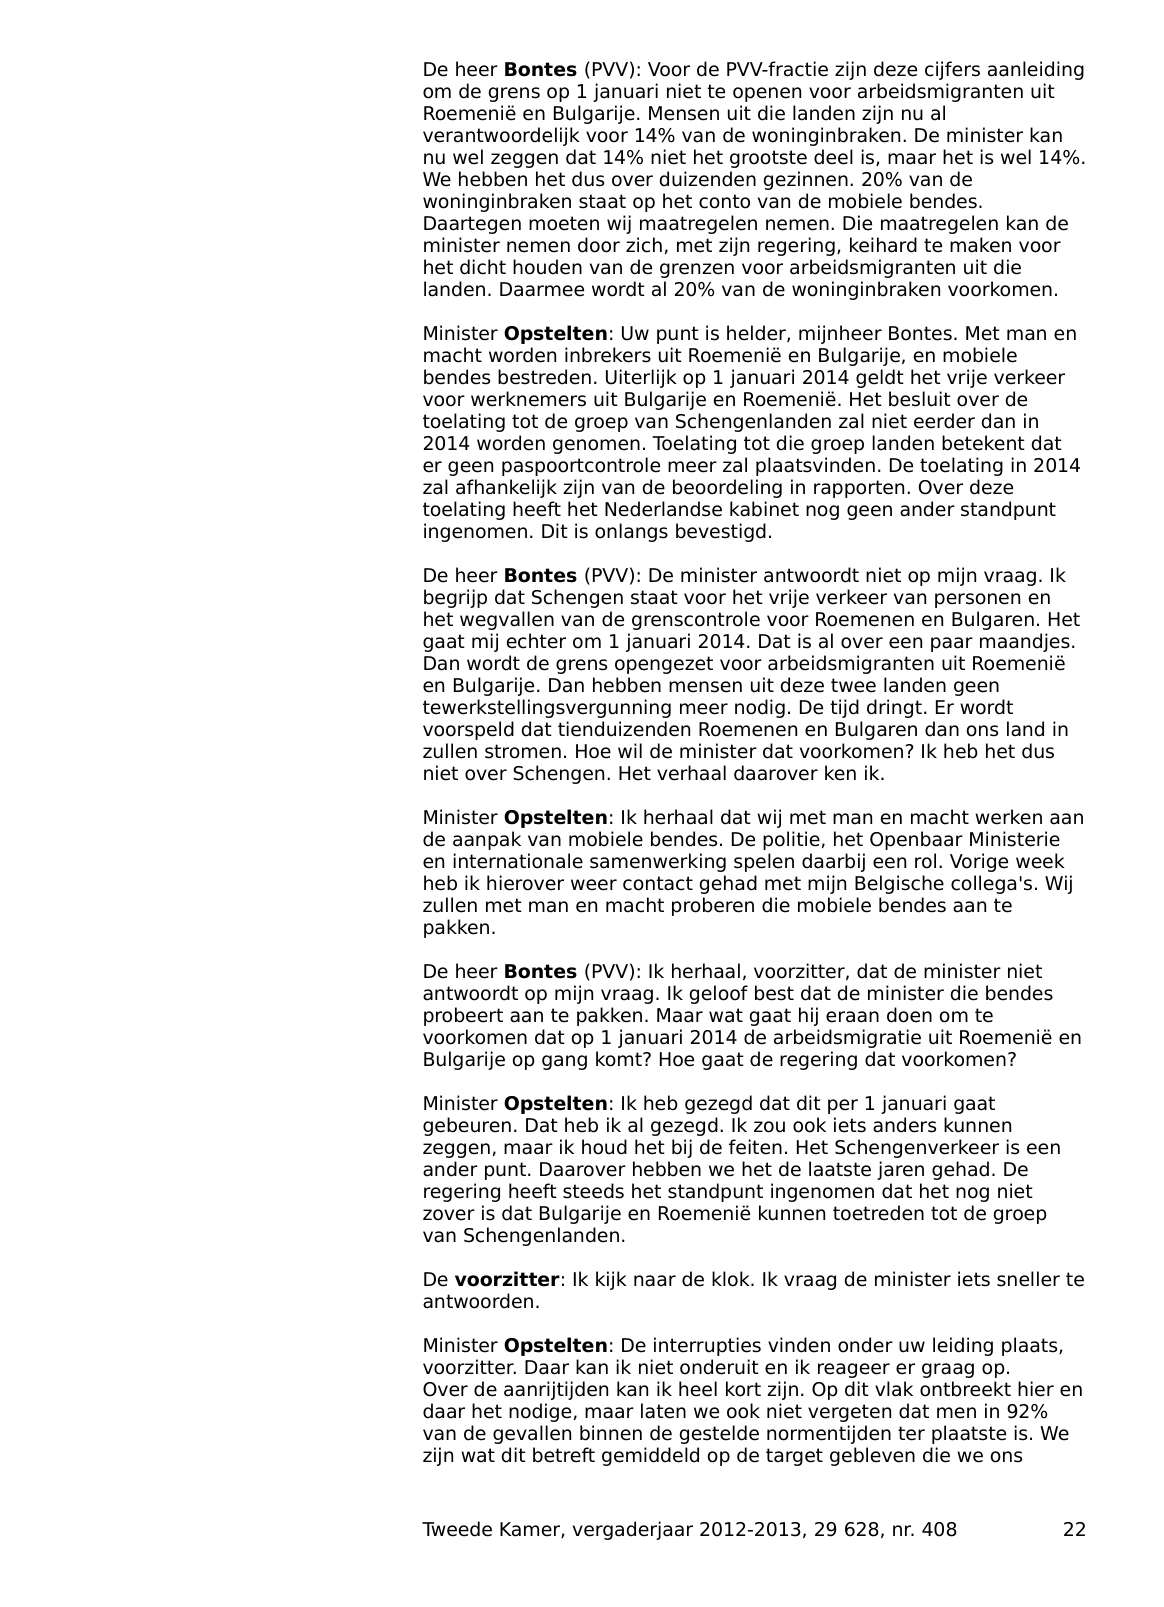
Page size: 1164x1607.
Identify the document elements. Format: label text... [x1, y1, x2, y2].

text De heer Bontes (PVV): De minister antwoordt niet op mijn vraag. Ik begrijp dat Schengen staat voor het vrije verkeer van personen en het wegvallen van de grenscontrole voor Roemenen en Bulgaren. Het gaat mij echter om 1 januari 2014. Dat is al over een paar maandjes. Dan wordt de grens opengezet voor arbeidsmigranten uit Roemenië en Bulgarije. Dan hebben mensen uit deze twee landen geen tewerkstellingsvergunning meer nodig. De tijd dringt. Er wordt voorspeld dat tienduizenden Roemenen en Bulgaren dan ons land in zullen stromen. Hoe wil de minister dat voorkomen? Ik heb het dus niet over Schengen. Het verhaal daarover ken ik. [422, 565, 1087, 785]
text Minister Opstelten: Ik heb gezegd dat dit per 1 januari gaat gebeuren. Dat heb ik al gezegd. Ik zou ook iets anders kunnen zeggen, maar ik houd het bij de feiten. Het Schengenverkeer is een ander punt. Daarover hebben we het de laatste jaren gehad. De regering heeft steeds het standpunt ingenomen dat het nog niet zover is dat Bulgarije en Roemenië kunnen toetreden tot de groep van Schengenlanden. [422, 1093, 1087, 1247]
text Minister Opstelten: Ik herhaal dat wij met man en macht werken aan de aanpak van mobiele bendes. De politie, het Openbaar Ministerie en internationale samenwerking spelen daarbij een rol. Vorige week heb ik hierover weer contact gehad met mijn Belgische collega's. Wij zullen met man en macht proberen die mobiele bendes aan te pakken. [422, 807, 1087, 939]
text Over de aanrijtijden kan ik heel kort zijn. Op dit vlak ontbreekt hier en daar het nodige, maar laten we ook niet vergeten dat men in 92% van de gevallen binnen de gestelde normentijden ter plaatste is. We zijn wat dit betreft gemiddeld op de target gebleven die we ons [422, 1379, 1087, 1467]
text De voorzitter: Ik kijk naar de klok. Ik vraag de minister iets sneller te antwoorden. [422, 1269, 1087, 1313]
text Minister Opstelten: Uw punt is helder, mijnheer Bontes. Met man en macht worden inbrekers uit Roemenië en Bulgarije, en mobiele bendes bestreden. Uiterlijk op 1 januari 2014 geldt het vrije verkeer voor werknemers uit Bulgarije en Roemenië. Het besluit over de toelating tot de groep van Schengenlanden zal niet eerder dan in 2014 worden genomen. Toelating tot die groep landen betekent dat er geen paspoortcontrole meer zal plaatsvinden. De toelating in 2014 zal afhankelijk zijn van de beoordeling in rapporten. Over deze toelating heeft het Nederlandse kabinet nog geen ander standpunt ingenomen. Dit is onlangs bevestigd. [422, 323, 1087, 543]
text Minister Opstelten: De interrupties vinden onder uw leiding plaats, voorzitter. Daar kan ik niet onderuit en ik reageer er graag op. [422, 1335, 1087, 1379]
text De heer Bontes (PVV): Ik herhaal, voorzitter, dat de minister niet antwoordt op mijn vraag. Ik geloof best dat de minister die bendes probeert aan te pakken. Maar wat gaat hij eraan doen om te voorkomen dat op 1 januari 2014 de arbeidsmigratie uit Roemenië en Bulgarije op gang komt? Hoe gaat de regering dat voorkomen? [422, 961, 1087, 1071]
text De heer Bontes (PVV): Voor de PVV-fractie zijn deze cijfers aanleiding om de grens op 1 januari niet te openen voor arbeidsmigranten uit Roemenië en Bulgarije. Mensen uit die landen zijn nu al verantwoordelijk voor 14% van de woninginbraken. De minister kan nu wel zeggen dat 14% niet het grootste deel is, maar het is wel 14%. We hebben het dus over duizenden gezinnen. 20% van de woninginbraken staat op het conto van de mobiele bendes. Daartegen moeten wij maatregelen nemen. Die maatregelen kan de minister nemen door zich, met zijn regering, keihard te maken voor het dicht houden van de grenzen voor arbeidsmigranten uit die landen. Daarmee wordt al 20% van de woninginbraken voorkomen. [422, 59, 1087, 301]
